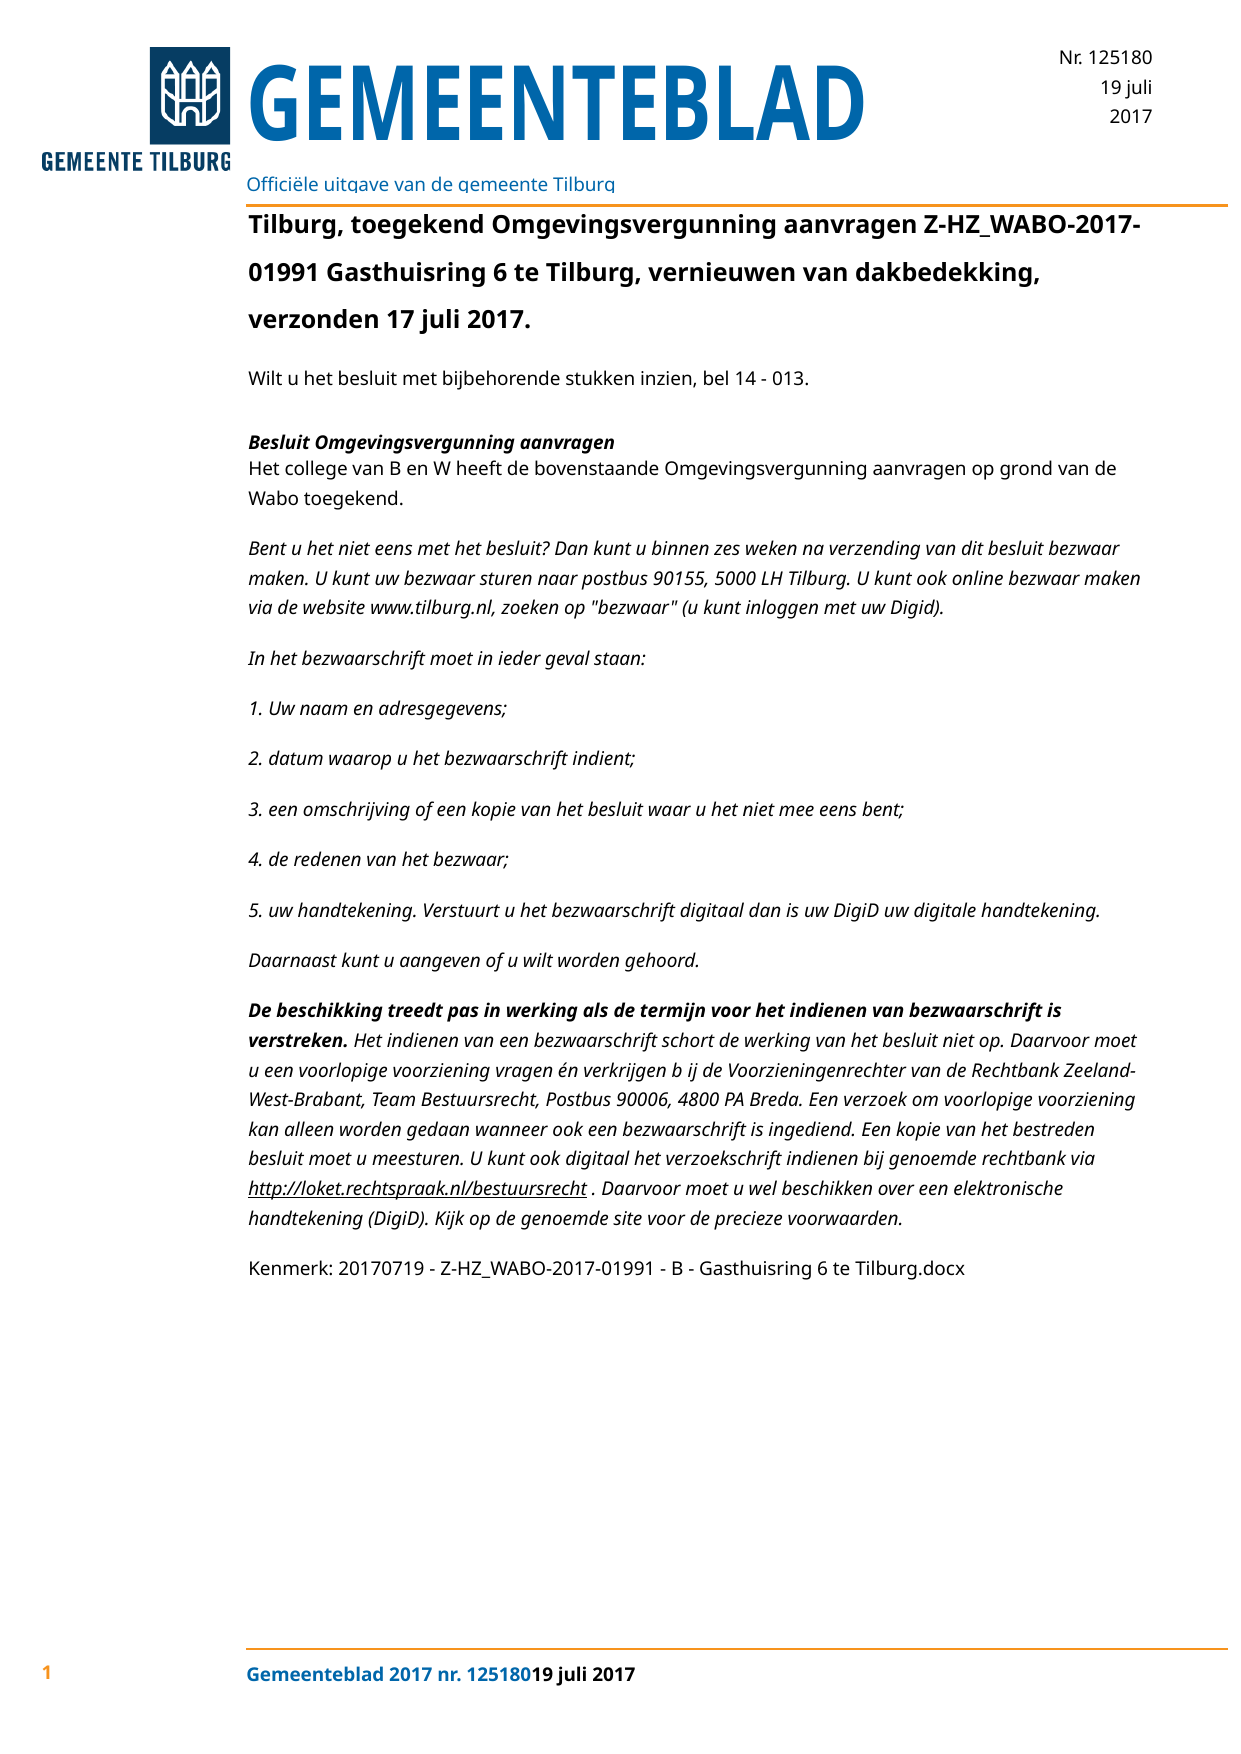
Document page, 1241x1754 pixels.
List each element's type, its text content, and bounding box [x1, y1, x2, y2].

text 4. de redenen van het bezwaar; [248, 846, 1152, 872]
text Besluit Omgevingsvergunning aanvragen [248, 429, 1152, 455]
text In het bezwaarschrift moet in ieder geval staan: [248, 645, 1152, 671]
text 5. uw handtekening. Verstuurt u het bezwaarschrift digitaal dan is uw DigiD uw digitale handtekening. [248, 897, 1152, 923]
text De beschikking treedt pas in werking als de termijn voor het indienen van bezwaarschrift is verstreken. Het indienen van een bezwaarschrift schort de werking van het besluit niet op. Daarvoor moet u een voorlopige voorziening vragen én verkrijgen b ij de Voorzieningenrechter van de Rechtbank Zeeland-West-Brabant, Team Bestuursrecht, Postbus 90006, 4800 PA Breda. Een verzoek om voorlopige voorziening kan alleen worden gedaan wanneer ook een bezwaarschrift is ingediend. Een kopie van het bestreden besluit moet u meesturen. U kunt ook digitaal het verzoekschrift indienen bij genoemde rechtbank via http://loket.rechtspraak.nl/bestuursrecht . Daarvoor moet u wel beschikken over een elektronische handtekening (DigiD). Kijk op de genoemde site voor de precieze voorwaarden. [248, 998, 1152, 1231]
text 3. een omschrijving of een kopie van het besluit waar u het niet mee eens bent; [248, 796, 1152, 822]
text Het college van B en W heeft de bovenstaande Omgevingsvergunning aanvragen op grond van de Wabo toegekend. [248, 455, 1152, 511]
text Daarnaast kunt u aangeven of u wilt worden gehoord. [248, 947, 1152, 973]
text Kenmerk: 20170719 - Z-HZ_WABO-2017-01991 - B - Gasthuisring 6 te Tilburg.docx [248, 1255, 1152, 1281]
text 2. datum waarop u het bezwaarschrift indient; [248, 746, 1152, 771]
text Tilburg, toegekend Omgevingsvergunning aanvragen Z-HZ_WABO-2017-01991 Gasthuisring 6 te Tilburg, vernieuwen van dakbedekking, verzonden 17 juli 2017. [248, 207, 1152, 336]
picture [41, 47, 231, 172]
text Wilt u het besluit met bijbehorende stukken inzien, bel 14 - 013. [248, 366, 1152, 391]
text 1. Uw naam en adresgegevens; [248, 695, 1152, 721]
text Bent u het niet eens met het besluit? Dan kunt u binnen zes weken na verzending van dit besluit bezwaar maken. U kunt uw bezwaar sturen naar postbus 90155, 5000 LH Tilburg. U kunt ook online bezwaar maken via de website www.tilburg.nl, zoeken op "bezwaar" (u kunt inloggen met uw Digid). [248, 535, 1152, 620]
